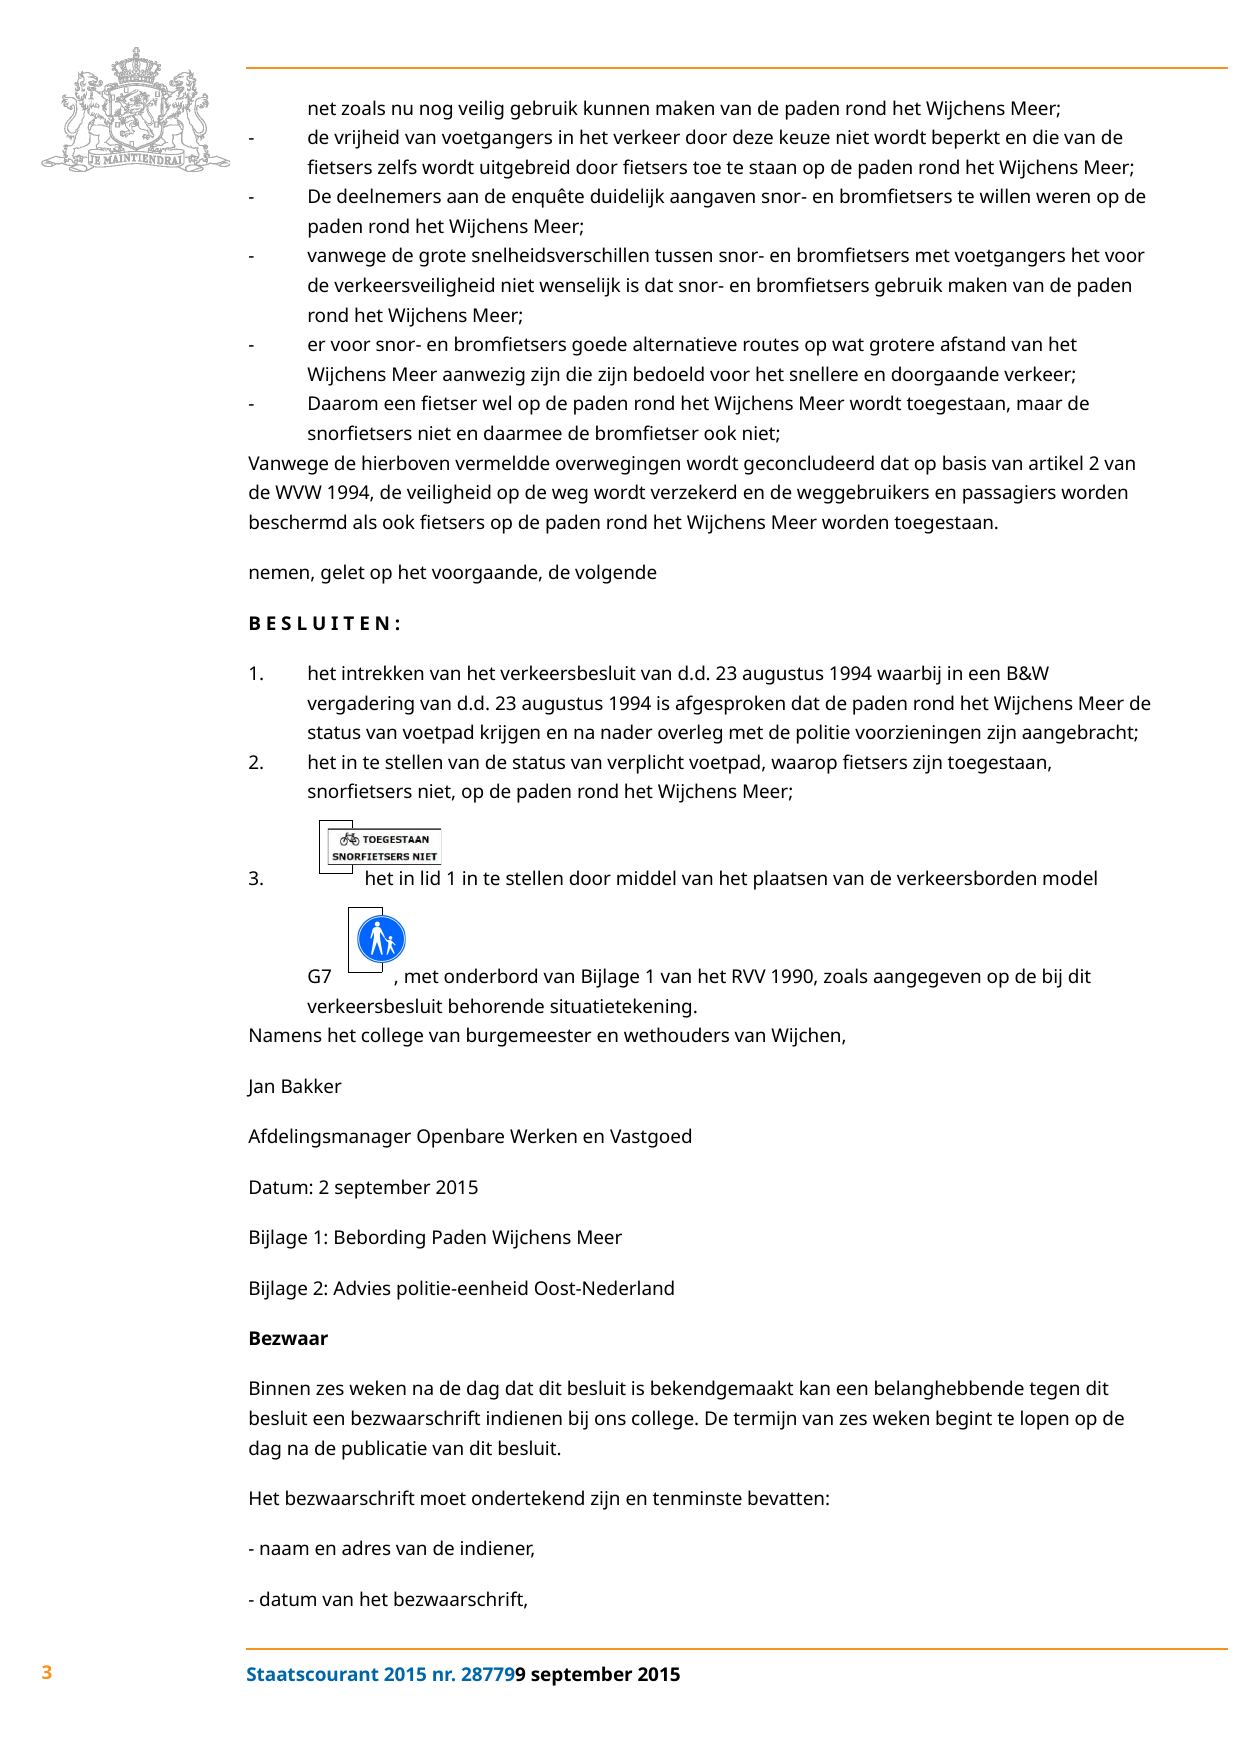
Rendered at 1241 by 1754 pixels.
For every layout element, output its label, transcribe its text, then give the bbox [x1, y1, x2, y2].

list De deelnemers aan de enquête duidelijk aangaven snor- en bromfietsers te willen weren op de paden rond het Wijchens Meer; [248, 183, 1152, 239]
text - datum van het bezwaarschrift, [248, 1586, 1152, 1612]
list er voor snor- en bromfietsers goede alternatieve routes op wat grotere afstand van het Wijchens Meer aanwezig zijn die zijn bedoeld voor het snellere en doorgaande verkeer; [248, 331, 1152, 387]
picture [41, 47, 231, 172]
list vanwege de grote snelheidsverschillen tussen snor- en bromfietsers met voetgangers het voor de verkeersveiligheid niet wenselijk is dat snor- en bromfietsers gebruik maken van de paden rond het Wijchens Meer; [248, 243, 1152, 328]
text Het bezwaarschrift moet ondertekend zijn en tenminste bevatten: [248, 1485, 1152, 1511]
list Daarom een fietser wel op de paden rond het Wijchens Meer wordt toegestaan, maar de snorfietsers niet en daarmee de bromfietser ook niet; [248, 391, 1152, 446]
text Afdelingsmanager Openbare Werken en Vastgoed [248, 1123, 1152, 1149]
text Bijlage 2: Advies politie-eenheid Oost-Nederland [248, 1275, 1152, 1301]
text Bijlage 1: Bebording Paden Wijchens Meer [248, 1224, 1152, 1250]
text Binnen zes weken na de dag dat dit besluit is bekendgemaakt kan een belanghebbende tegen dit besluit een bezwaarschrift indienen bij ons college. De termijn van zes weken begint te lopen op de dag na de publicatie van dit besluit. [248, 1376, 1152, 1461]
text Namens het college van burgemeester en wethouders van Wijchen, [248, 1023, 1152, 1048]
picture [327, 828, 442, 865]
text Vanwege de hierboven vermeldde overwegingen wordt geconcludeerd dat op basis van artikel 2 van de WVW 1994, de veiligheid op de weg wordt verzekerd en de weggebruikers en passagiers worden beschermd als ook fietsers op de paden rond het Wijchens Meer worden toegestaan. [248, 450, 1152, 535]
list het intrekken van het verkeersbesluit van d.d. 23 augustus 1994 waarbij in een B&W vergadering van d.d. 23 augustus 1994 is afgesproken dat de paden rond het Wijchens Meer de status van voetpad krijgen en na nader overleg met de politie voorzieningen zijn aangebracht; [248, 660, 1152, 745]
list G7 , met onderbord van Bijlage 1 van het RVV 1990, zoals aangegeven op de bij dit verkeersbesluit behorende situatietekening. [248, 895, 1152, 1019]
text Bezwaar [248, 1325, 1152, 1351]
text B E S L U I T E N : [248, 610, 1152, 636]
picture [357, 915, 406, 963]
list de vrijheid van voetgangers in het verkeer door deze keuze niet wordt beperkt en die van de fietsers zelfs wordt uitgebreid door fietsers toe te staan op de paden rond het Wijchens Meer; [248, 124, 1152, 180]
list het in lid 1 in te stellen door middel van het plaatsen van de verkeersborden model [248, 808, 1152, 891]
text nemen, gelet op het voorgaande, de volgende [248, 559, 1152, 585]
text Jan Bakker [248, 1073, 1152, 1099]
list het in te stellen van de status van verplicht voetpad, waarop fietsers zijn toegestaan, snorfietsers niet, op de paden rond het Wijchens Meer; [248, 749, 1152, 804]
text - naam en adres van de indiener, [248, 1536, 1152, 1561]
list net zoals nu nog veilig gebruik kunnen maken van de paden rond het Wijchens Meer; [248, 95, 1152, 121]
text Datum: 2 september 2015 [248, 1174, 1152, 1200]
